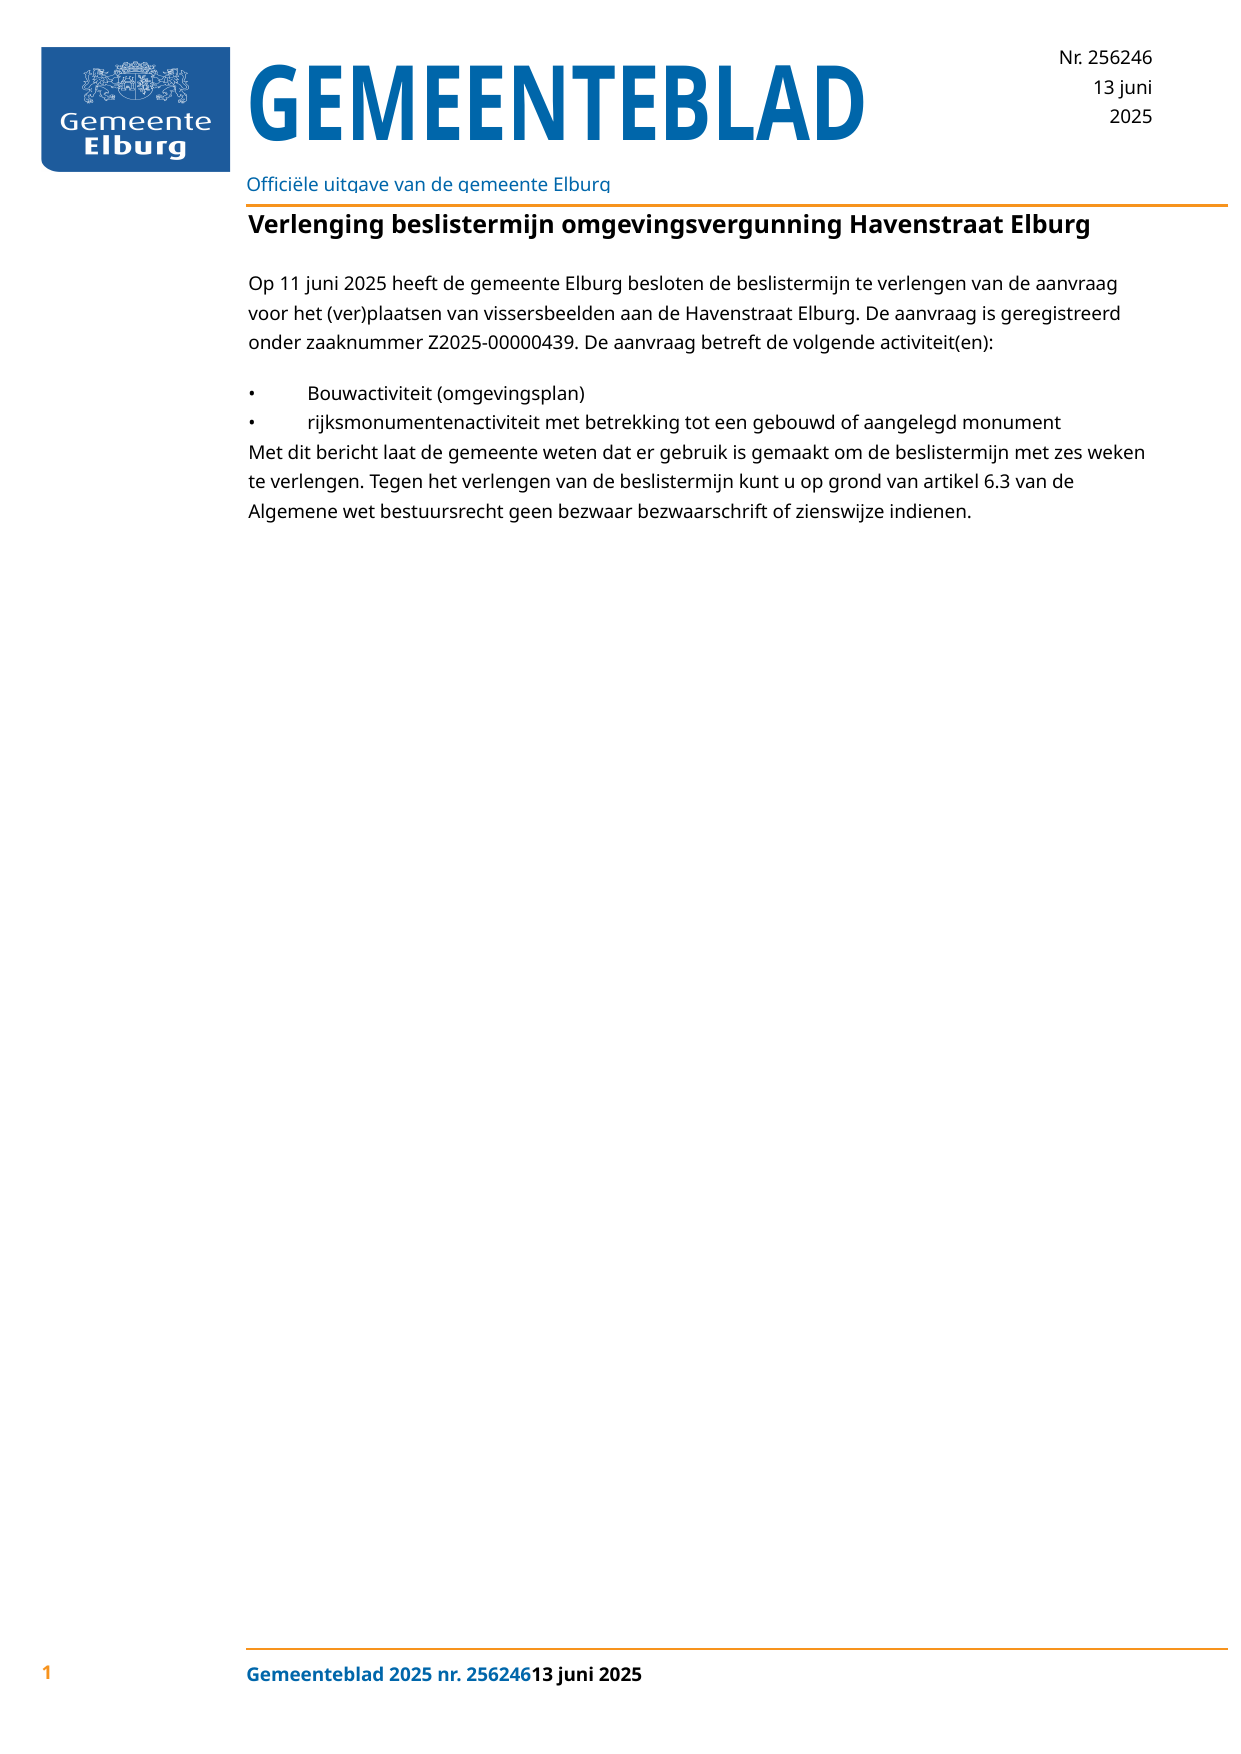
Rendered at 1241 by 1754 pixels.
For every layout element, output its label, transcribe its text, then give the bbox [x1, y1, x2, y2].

text Op 11 juni 2025 heeft de gemeente Elburg besloten de beslistermijn te verlengen van de aanvraag voor het (ver)plaatsen van vissersbeelden aan de Havenstraat Elburg. De aanvraag is geregistreerd onder zaaknummer Z2025-00000439. De aanvraag betreft de volgende activiteit(en): [248, 270, 1152, 355]
picture [41, 47, 231, 172]
list rijksmonumentenactiviteit met betrekking tot een gebouwd of aangelegd monument [248, 409, 1152, 435]
list Bouwactiviteit (omgevingsplan) [248, 380, 1152, 406]
text Verlenging beslistermijn omgevingsvergunning Havenstraat Elburg [248, 207, 1152, 241]
text Met dit bericht laat de gemeente weten dat er gebruik is gemaakt om de beslistermijn met zes weken te verlengen. Tegen het verlengen van de beslistermijn kunt u op grond van artikel 6.3 van de Algemene wet bestuursrecht geen bezwaar bezwaarschrift of zienswijze indienen. [248, 439, 1152, 524]
